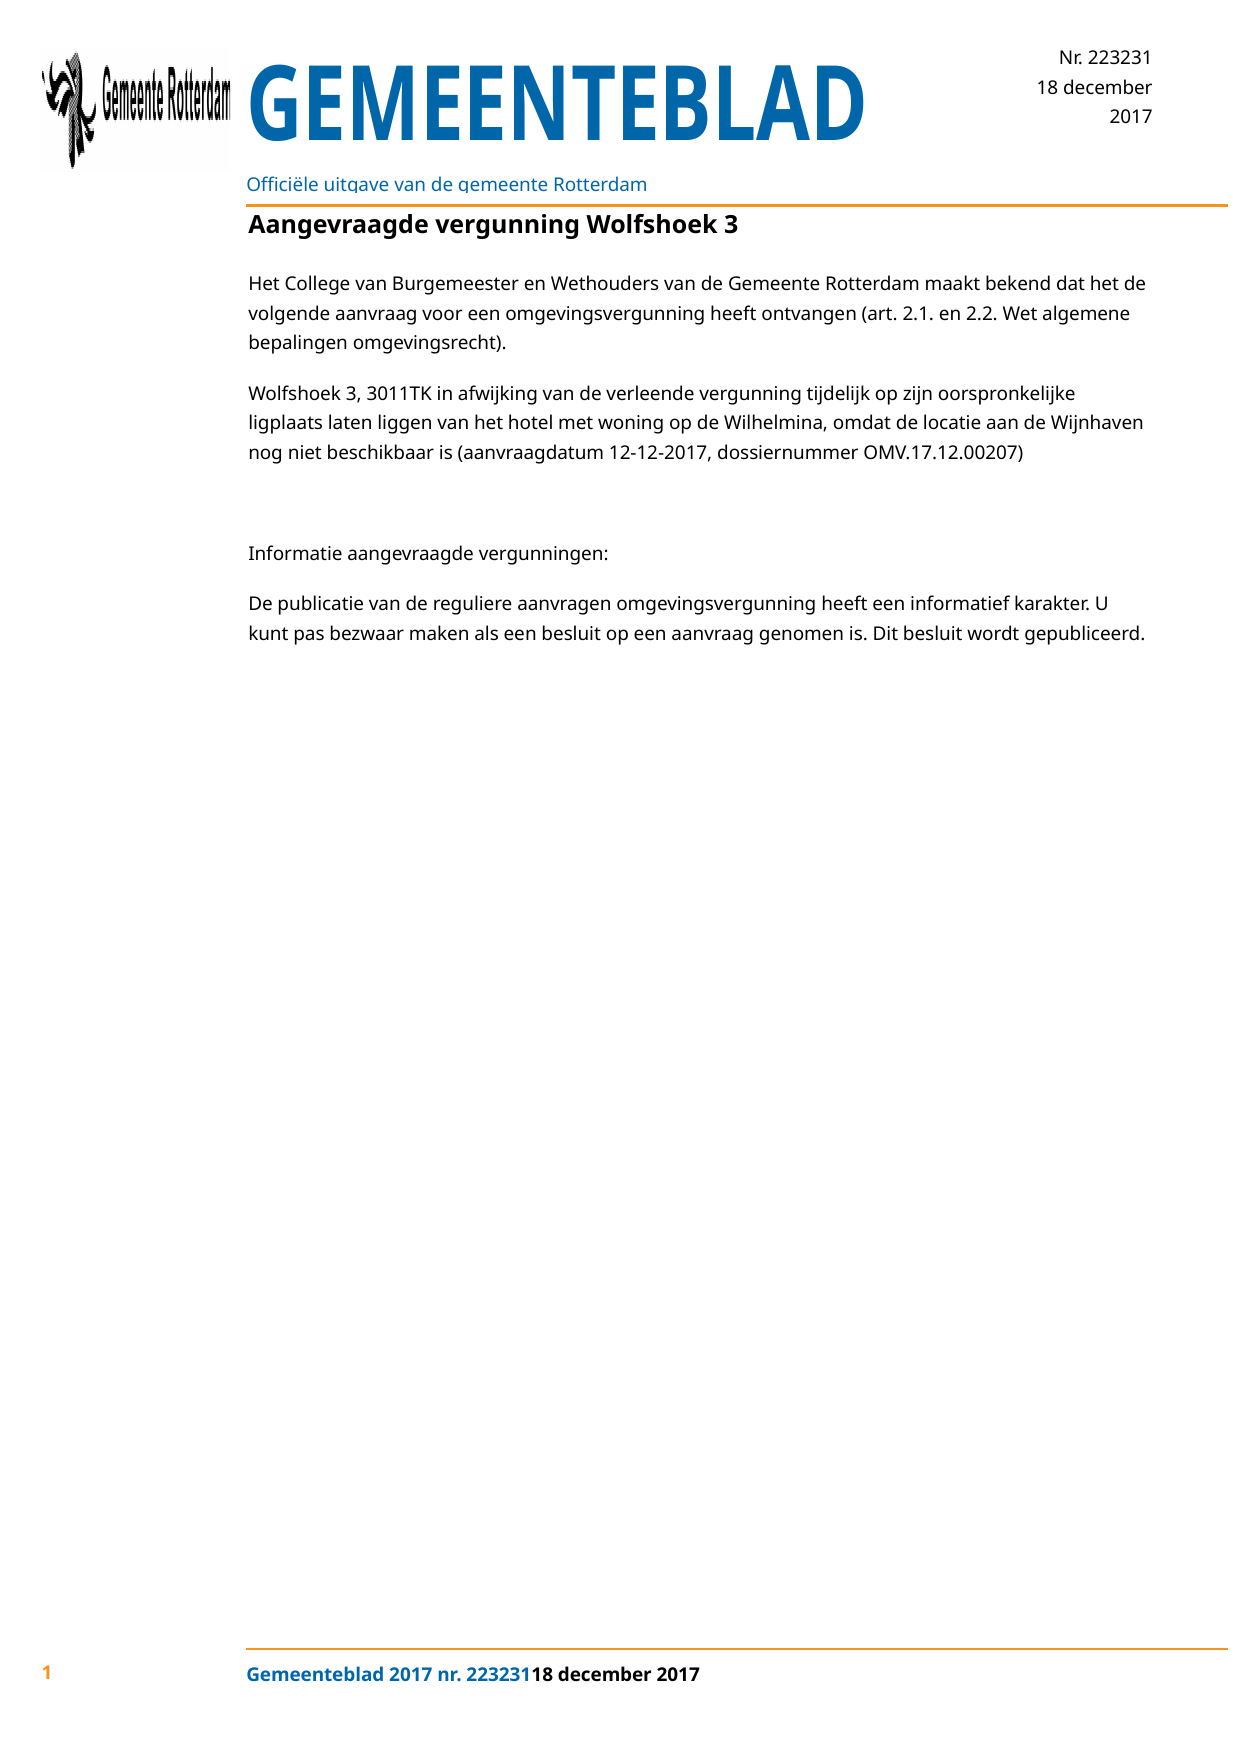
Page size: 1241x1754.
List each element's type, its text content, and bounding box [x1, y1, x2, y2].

text Informatie aangevraagde vergunningen: [248, 540, 1152, 566]
text De publicatie van de reguliere aanvragen omgevingsvergunning heeft een informatief karakter. U kunt pas bezwaar maken als een besluit op een aanvraag genomen is. Dit besluit wordt gepubliceerd. [248, 590, 1152, 646]
text Wolfshoek 3, 3011TK in afwijking van de verleende vergunning tijdelijk op zijn oorspronkelijke ligplaats laten liggen van het hotel met woning op de Wilhelmina, omdat de locatie aan de Wijnhaven nog niet beschikbaar is (aanvraagdatum 12-12-2017, dossiernummer OMV.17.12.00207) [248, 380, 1152, 465]
text Het College van Burgemeester en Wethouders van de Gemeente Rotterdam maakt bekend dat het de volgende aanvraag voor een omgevingsvergunning heeft ontvangen (art. 2.1. en 2.2. Wet algemene bepalingen omgevingsrecht). [248, 270, 1152, 355]
picture [41, 47, 231, 172]
text Aangevraagde vergunning Wolfshoek 3 [248, 207, 1152, 241]
